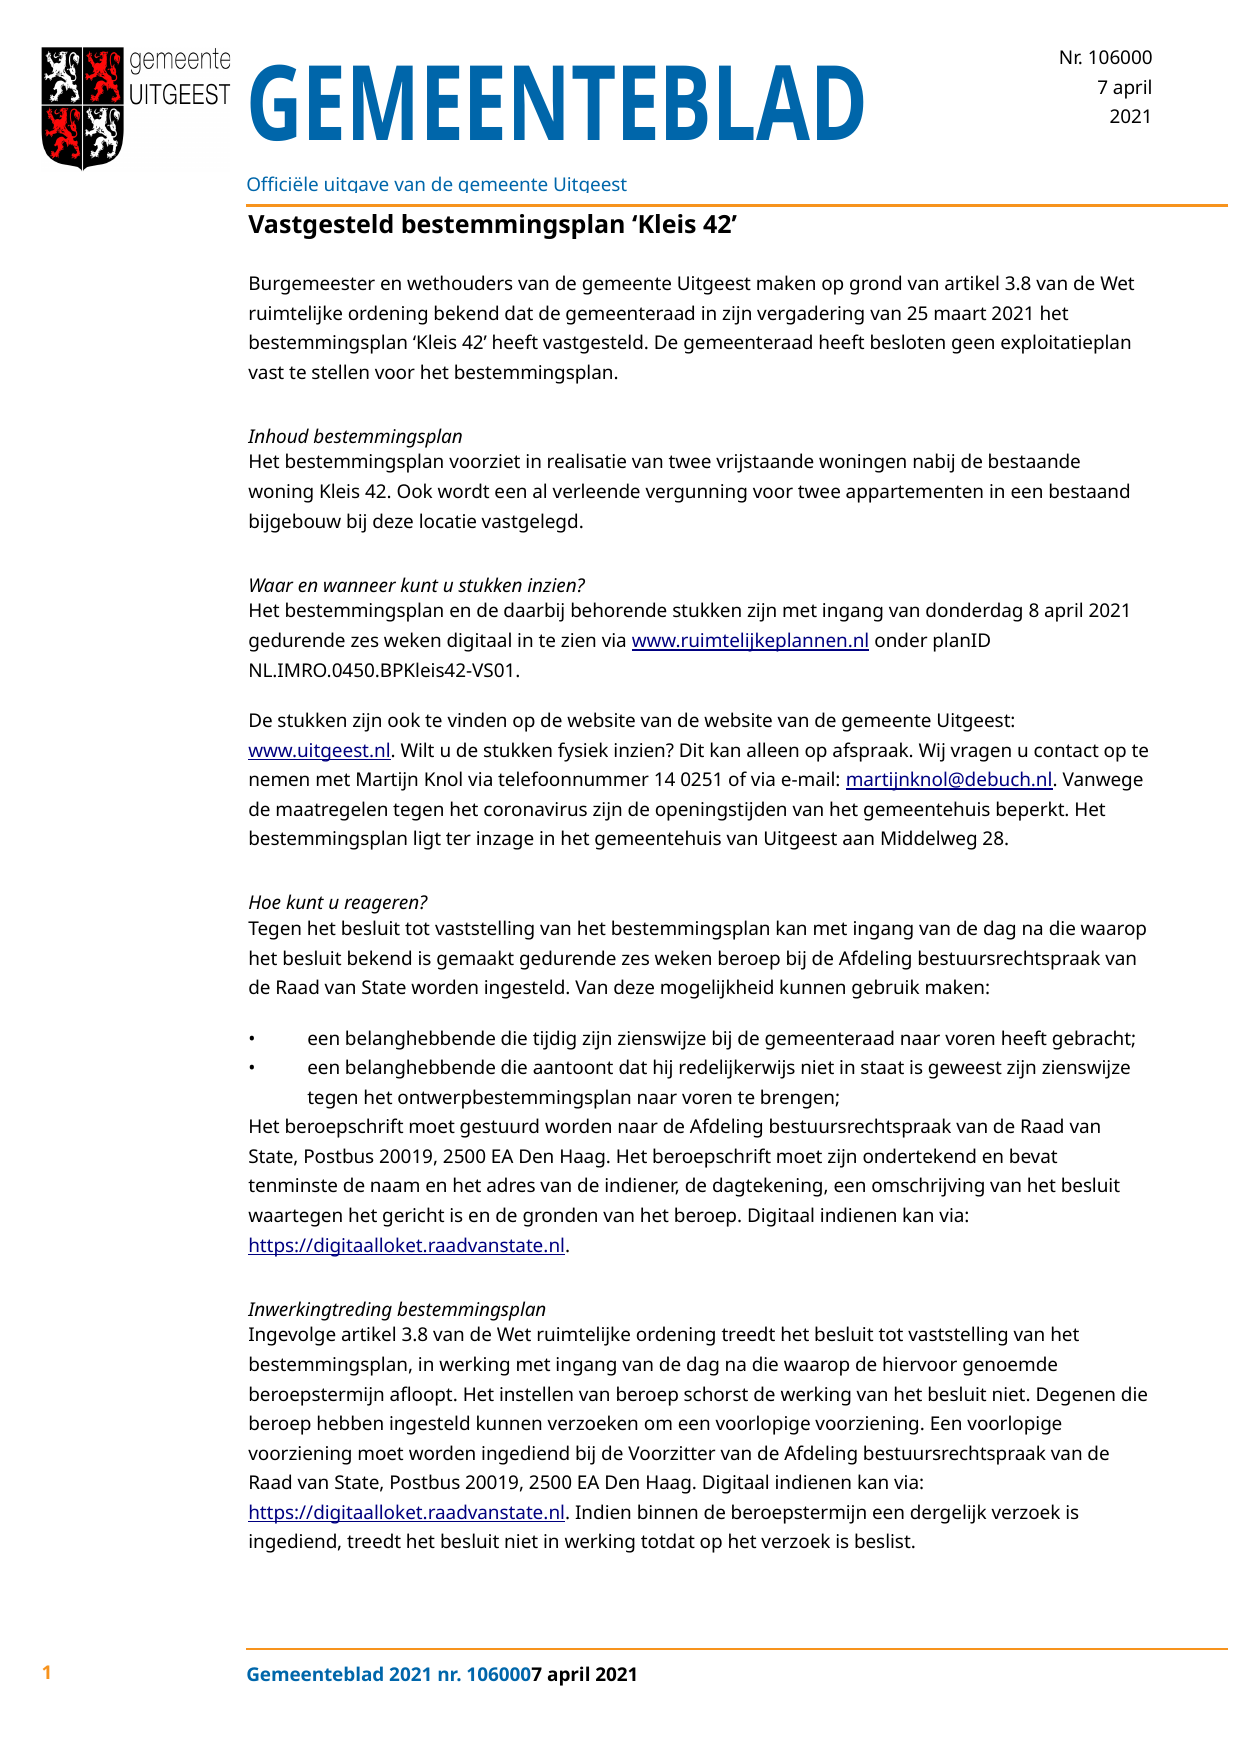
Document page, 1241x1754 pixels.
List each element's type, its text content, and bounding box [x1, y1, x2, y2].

text Het bestemmingsplan en de daarbij behorende stukken zijn met ingang van donderdag 8 april 2021 gedurende zes weken digitaal in te zien via www.ruimtelijkeplannen.nl onder planID NL.IMRO.0450.BPKleis42-VS01. [248, 598, 1152, 682]
text Het bestemmingsplan voorziet in realisatie van twee vrijstaande woningen nabij de bestaande woning Kleis 42. Ook wordt een al verleende vergunning voor twee appartementen in een bestaand bijgebouw bij deze locatie vastgelegd. [248, 449, 1152, 534]
text Inhoud bestemmingsplan [248, 423, 1152, 449]
list een belanghebbende die aantoont dat hij redelijkerwijs niet in staat is geweest zijn zienswijze tegen het ontwerpbestemmingsplan naar voren te brengen; [248, 1054, 1152, 1110]
text De stukken zijn ook te vinden op de website van de website van de gemeente Uitgeest: www.uitgeest.nl. Wilt u de stukken fysiek inzien? Dit kan alleen op afspraak. Wij vragen u contact op te nemen met Martijn Knol via telefoonnummer 14 0251 of via e-mail: martijnknol@debuch.nl. Vanwege de maatregelen tegen het coronavirus zijn de openingstijden van het gemeentehuis beperkt. Het bestemmingsplan ligt ter inzage in het gemeentehuis van Uitgeest aan Middelweg 28. [248, 707, 1152, 851]
picture [41, 47, 231, 172]
list een belanghebbende die tijdig zijn zienswijze bij de gemeenteraad naar voren heeft gebracht; [248, 1025, 1152, 1051]
text Tegen het besluit tot vaststelling van het bestemmingsplan kan met ingang van de dag na die waarop het besluit bekend is gemaakt gedurende zes weken beroep bij de Afdeling bestuursrechtspraak van de Raad van State worden ingesteld. Van deze mogelijkheid kunnen gebruik maken: [248, 915, 1152, 1000]
text Vastgesteld bestemmingsplan ‘Kleis 42’ [248, 207, 1152, 241]
text Waar en wanneer kunt u stukken inzien? [248, 572, 1152, 598]
text Inwerkingtreding bestemmingsplan [248, 1296, 1152, 1322]
text Hoe kunt u reageren? [248, 889, 1152, 915]
text Het beroepschrift moet gestuurd worden naar de Afdeling bestuursrechtspraak van de Raad van State, Postbus 20019, 2500 EA Den Haag. Het beroepschrift moet zijn ondertekend en bevat tenminste de naam en het adres van de indiener, de dagtekening, een omschrijving van het besluit waartegen het gericht is en de gronden van het beroep. Digitaal indienen kan via: https://digitaalloket.raadvanstate.nl. [248, 1113, 1152, 1258]
text Burgemeester en wethouders van de gemeente Uitgeest maken op grond van artikel 3.8 van de Wet ruimtelijke ordening bekend dat de gemeenteraad in zijn vergadering van 25 maart 2021 het bestemmingsplan ‘Kleis 42’ heeft vastgesteld. De gemeenteraad heeft besloten geen exploitatieplan vast te stellen voor het bestemmingsplan. [248, 270, 1152, 385]
text Ingevolge artikel 3.8 van de Wet ruimtelijke ordening treedt het besluit tot vaststelling van het bestemmingsplan, in werking met ingang van de dag na die waarop de hiervoor genoemde beroepstermijn afloopt. Het instellen van beroep schorst de werking van het besluit niet. Degenen die beroep hebben ingesteld kunnen verzoeken om een voorlopige voorziening. Een voorlopige voorziening moet worden ingediend bij de Voorzitter van de Afdeling bestuursrechtspraak van de Raad van State, Postbus 20019, 2500 EA Den Haag. Digitaal indienen kan via: https://digitaalloket.raadvanstate.nl. Indien binnen de beroepstermijn een dergelijk verzoek is ingediend, treedt het besluit niet in werking totdat op het verzoek is beslist. [248, 1322, 1152, 1554]
